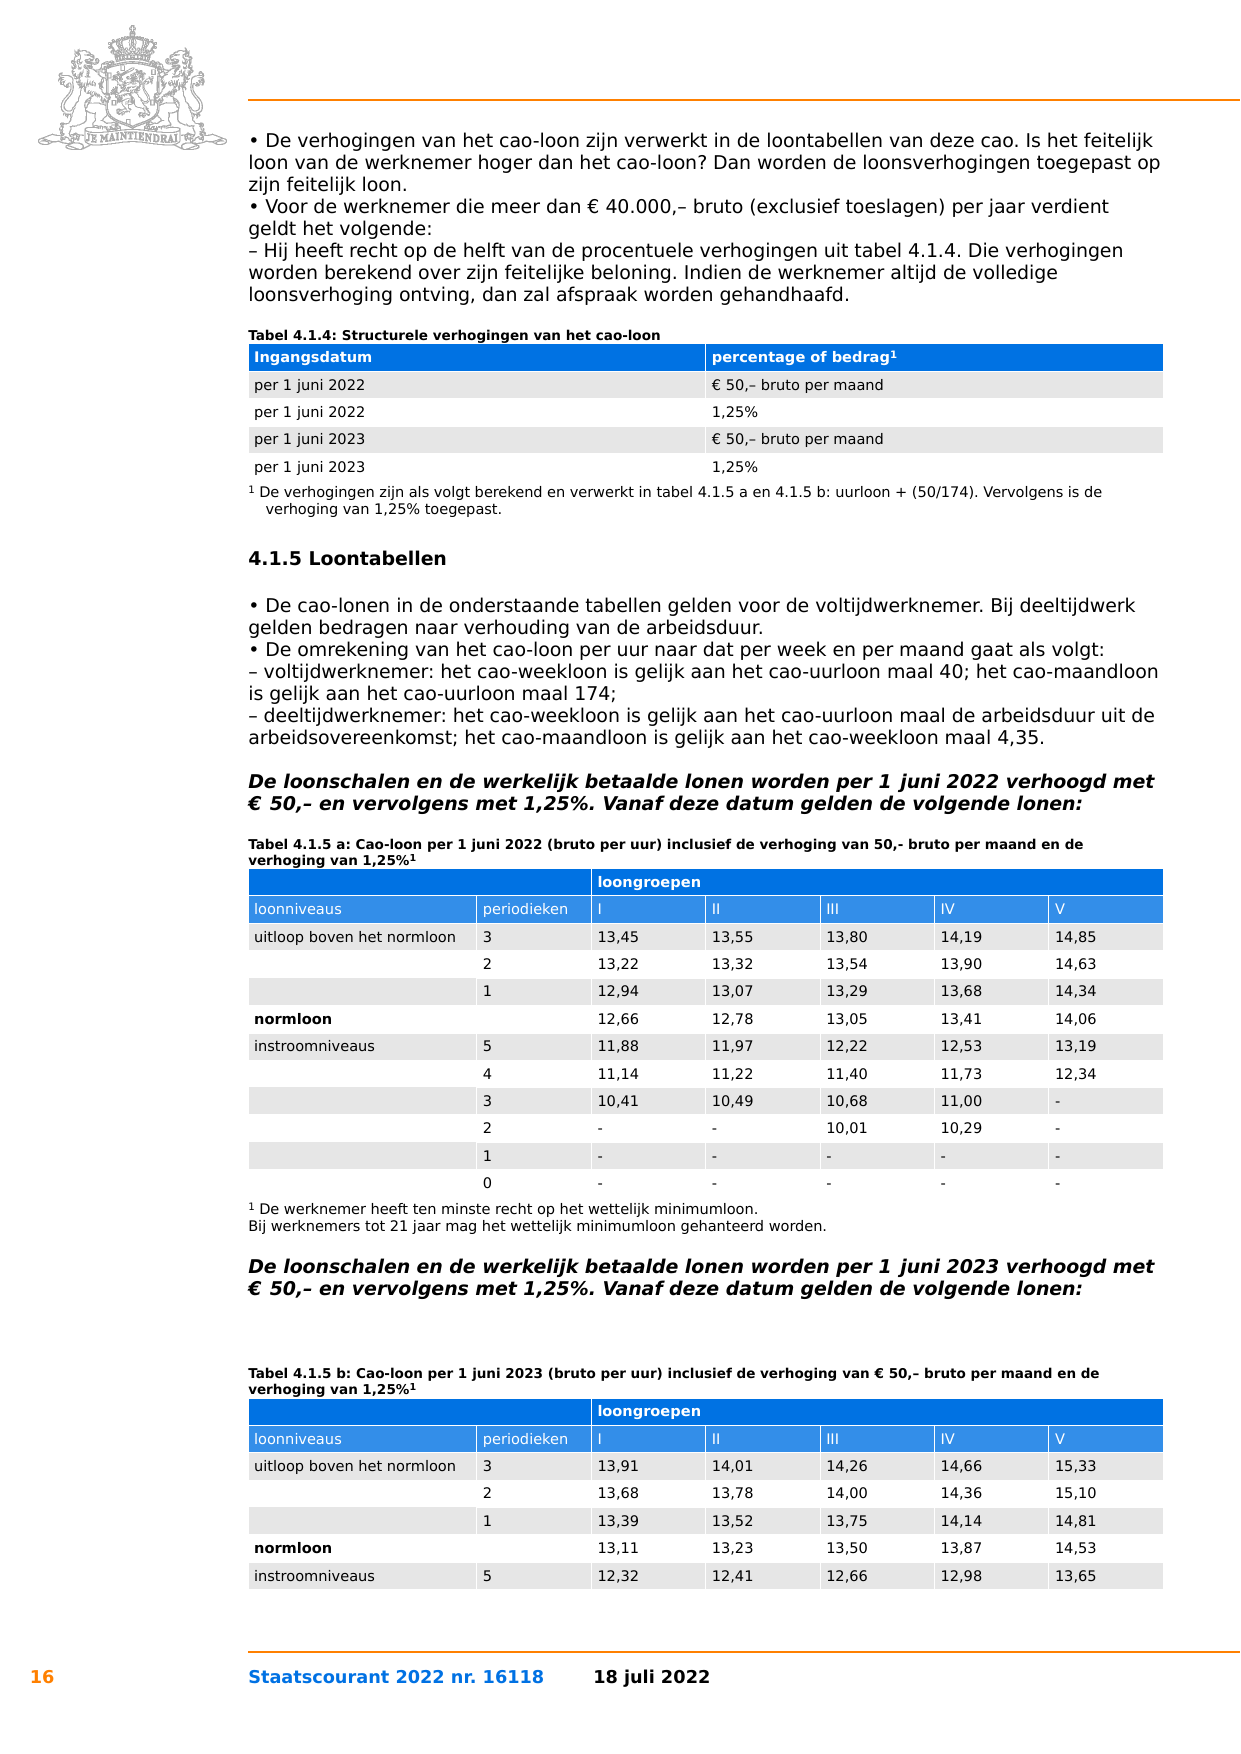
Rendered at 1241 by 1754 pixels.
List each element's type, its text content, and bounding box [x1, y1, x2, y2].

table_cell 1 [477, 1143, 591, 1169]
table_cell - [935, 1143, 1048, 1169]
text • De omrekening van het cao-loon per uur naar dat per week en per maand gaat als volgt: [248, 639, 1163, 661]
table_cell loonniveaus [249, 896, 476, 923]
table_cell 13,65 [1049, 1563, 1163, 1589]
table_cell 5 [477, 1034, 591, 1060]
table_cell III [821, 1426, 934, 1452]
table_cell 14,53 [1049, 1536, 1163, 1562]
table_cell 13,11 [592, 1536, 705, 1562]
table_cell per 1 juni 2022 [249, 399, 705, 426]
table_cell normloon [249, 1536, 476, 1562]
table_cell 13,75 [821, 1508, 934, 1534]
table_cell 14,14 [935, 1508, 1048, 1534]
table_cell € 50,– bruto per maand [706, 372, 1163, 398]
text De loonschalen en de werkelijk betaalde lonen worden per 1 juni 2022 verhoogd met € 50,– en vervolgens met 1,25%. Vanaf deze datum gelden de volgende lonen: [248, 771, 1163, 815]
table_cell periodieken [477, 896, 591, 923]
table_cell 11,22 [706, 1061, 820, 1087]
table_cell III [821, 896, 934, 923]
table_cell - [1049, 1170, 1163, 1197]
table_cell 13,68 [935, 979, 1048, 1005]
table_cell 1 [477, 979, 591, 1005]
table_cell 14,36 [935, 1481, 1048, 1507]
table_cell 11,14 [592, 1061, 705, 1087]
table_cell 12,34 [1049, 1061, 1163, 1087]
table_cell 13,05 [821, 1006, 934, 1032]
table_cell - [821, 1170, 934, 1197]
table_cell V [1049, 1426, 1163, 1452]
table_cell 13,32 [706, 951, 820, 978]
table_cell per 1 juni 2023 [249, 427, 705, 453]
table_cell instroomniveaus [249, 1563, 476, 1589]
table_cell 15,10 [1049, 1481, 1163, 1507]
table_cell 13,87 [935, 1536, 1048, 1562]
table_cell 12,78 [706, 1006, 820, 1032]
table_cell 11,40 [821, 1061, 934, 1087]
table_cell 1,25% [706, 454, 1163, 480]
text – deeltijdwerknemer: het cao-weekloon is gelijk aan het cao-uurloon maal de arbeidsduur uit de arbeidsovereenkomst; het cao-maandloon is gelijk aan het cao-weekloon maal 4,35. [248, 705, 1163, 749]
table_cell 13,50 [821, 1536, 934, 1562]
table_cell 10,01 [821, 1116, 934, 1142]
table_cell percentage of bedrag1 [706, 344, 1163, 371]
table_cell 2 [477, 1116, 591, 1142]
table_cell 13,54 [821, 951, 934, 978]
table_cell [249, 869, 591, 895]
text • De cao-lonen in de onderstaande tabellen gelden voor de voltijdwerknemer. Bij deeltijdwerk gelden bedragen naar verhouding van de arbeidsduur. [248, 595, 1163, 639]
table_cell 12,94 [592, 979, 705, 1005]
table_cell 3 [477, 1088, 591, 1114]
table_cell II [706, 896, 820, 923]
table_cell 4 [477, 1061, 591, 1087]
table_cell - [706, 1143, 820, 1169]
table_cell - [706, 1170, 820, 1197]
table_cell 13,22 [592, 951, 705, 978]
table_cell 13,19 [1049, 1034, 1163, 1060]
table_cell 13,29 [821, 979, 934, 1005]
table_cell 14,01 [706, 1453, 820, 1480]
text • Voor de werknemer die meer dan € 40.000,– bruto (exclusief toeslagen) per jaar verdient geldt het volgende: [248, 196, 1163, 240]
table_cell 10,68 [821, 1088, 934, 1114]
table_cell 13,55 [706, 924, 820, 950]
table_cell 1 De werknemer heeft ten minste recht op het wettelijk minimumloon. Bij werknemers tot 21 jaar mag het wettelijk minimumloon gehanteerd worden. [248, 1198, 1163, 1234]
table_header Tabel 4.1.5 b: Cao-loon per 1 juni 2023 (bruto per uur) inclusief de verhoging van € 50,– bruto per maand en de verhoging van 1,25%1 [248, 1366, 1163, 1397]
table_cell 11,00 [935, 1088, 1048, 1114]
table_cell 12,53 [935, 1034, 1048, 1060]
table_cell [477, 1536, 591, 1562]
table_cell 13,78 [706, 1481, 820, 1507]
table_cell per 1 juni 2022 [249, 372, 705, 398]
table_cell Ingangsdatum [249, 344, 705, 371]
subtitle 4.1.5 Loontabellen [248, 548, 1163, 570]
table_cell 12,32 [592, 1563, 705, 1589]
table_cell 12,66 [592, 1006, 705, 1032]
table_cell 14,66 [935, 1453, 1048, 1480]
table_cell - [706, 1116, 820, 1142]
table_cell 14,34 [1049, 979, 1163, 1005]
table_cell 3 [477, 1453, 591, 1480]
table_cell IV [935, 896, 1048, 923]
table_cell 10,41 [592, 1088, 705, 1114]
table_cell 13,90 [935, 951, 1048, 978]
table_cell 14,85 [1049, 924, 1163, 950]
table_cell 14,00 [821, 1481, 934, 1507]
table_header Tabel 4.1.5 a: Cao-loon per 1 juni 2022 (bruto per uur) inclusief de verhoging van 50,- bruto per maand en de verhoging van 1,25%1 [248, 837, 1163, 868]
table_cell - [821, 1143, 934, 1169]
table_cell 15,33 [1049, 1453, 1163, 1480]
table_cell II [706, 1426, 820, 1452]
table_cell 14,63 [1049, 951, 1163, 978]
table_cell 14,81 [1049, 1508, 1163, 1534]
table_cell 13,52 [706, 1508, 820, 1534]
table_cell uitloop boven het normloon [249, 924, 476, 978]
table_cell - [592, 1116, 705, 1142]
table_cell 11,88 [592, 1034, 705, 1060]
table_cell 14,06 [1049, 1006, 1163, 1032]
table_cell instroomniveaus [249, 1034, 476, 1087]
text De loonschalen en de werkelijk betaalde lonen worden per 1 juni 2023 verhoogd met € 50,– en vervolgens met 1,25%. Vanaf deze datum gelden de volgende lonen: [248, 1256, 1163, 1300]
text • De verhogingen van het cao-loon zijn verwerkt in de loontabellen van deze cao. Is het feitelijk loon van de werknemer hoger dan het cao-loon? Dan worden de loonsverhogingen toegepast op zijn feitelijk loon. [248, 130, 1163, 196]
table_cell 12,66 [821, 1563, 934, 1589]
table_header Tabel 4.1.4: Structurele verhogingen van het cao-loon [248, 328, 1163, 343]
table_cell [249, 1169, 476, 1197]
picture [38, 25, 227, 150]
table_cell 13,91 [592, 1453, 705, 1480]
table_cell V [1049, 896, 1163, 923]
text – voltijdwerknemer: het cao-weekloon is gelijk aan het cao-uurloon maal 40; het cao-maandloon is gelijk aan het cao-uurloon maal 174; [248, 661, 1163, 705]
table_cell 11,97 [706, 1034, 820, 1060]
table_cell 14,19 [935, 924, 1048, 950]
table_cell 2 [477, 951, 591, 978]
table_cell per 1 juni 2023 [249, 454, 705, 480]
table_cell 3 [477, 924, 591, 950]
table_cell 10,49 [706, 1088, 820, 1114]
table_cell - [592, 1143, 705, 1169]
table_cell 14,26 [821, 1453, 934, 1480]
table_cell periodieken [477, 1426, 591, 1452]
table_cell € 50,– bruto per maand [706, 427, 1163, 453]
table_cell 13,39 [592, 1508, 705, 1534]
table_cell 1 De verhogingen zijn als volgt berekend en verwerkt in tabel 4.1.5 a en 4.1.5 b: uurloon + (50/174). Vervolgens is de verhoging van 1,25% toegepast. [248, 481, 1163, 518]
table_cell 10,29 [935, 1116, 1048, 1142]
table_cell [477, 1006, 591, 1032]
table_cell loonniveaus [249, 1426, 476, 1452]
table_cell loongroepen [592, 1399, 1163, 1425]
table_cell I [592, 1426, 705, 1452]
table_cell uitloop boven het normloon [249, 1453, 476, 1507]
table_cell 13,80 [821, 924, 934, 950]
table_cell loongroepen [592, 869, 1163, 895]
table_cell - [1049, 1116, 1163, 1142]
table_cell [249, 1399, 591, 1425]
table_cell 5 [477, 1563, 591, 1589]
table_cell 13,41 [935, 1006, 1048, 1032]
text – Hij heeft recht op de helft van de procentuele verhogingen uit tabel 4.1.4. Die verhogingen worden berekend over zijn feitelijke beloning. Indien de werknemer altijd de volledige loonsverhoging ontving, dan zal afspraak worden gehandhaafd. [248, 240, 1163, 306]
table_cell 11,73 [935, 1061, 1048, 1087]
table_cell - [1049, 1143, 1163, 1169]
table_cell - [592, 1170, 705, 1197]
table_cell 13,07 [706, 979, 820, 1005]
table_cell 13,23 [706, 1536, 820, 1562]
table_cell 13,45 [592, 924, 705, 950]
table_cell 13,68 [592, 1481, 705, 1507]
table_cell 12,98 [935, 1563, 1048, 1589]
table_cell - [1049, 1088, 1163, 1114]
table_cell 2 [477, 1481, 591, 1507]
table_cell - [935, 1170, 1048, 1197]
table_cell [249, 1114, 476, 1142]
table_cell 12,41 [706, 1563, 820, 1589]
table_cell 0 [477, 1170, 591, 1197]
table_cell IV [935, 1426, 1048, 1452]
table_cell normloon [249, 1006, 476, 1032]
table_cell 1,25% [706, 399, 1163, 426]
table_cell I [592, 896, 705, 923]
table_cell 1 [477, 1508, 591, 1534]
table_cell 12,22 [821, 1034, 934, 1060]
